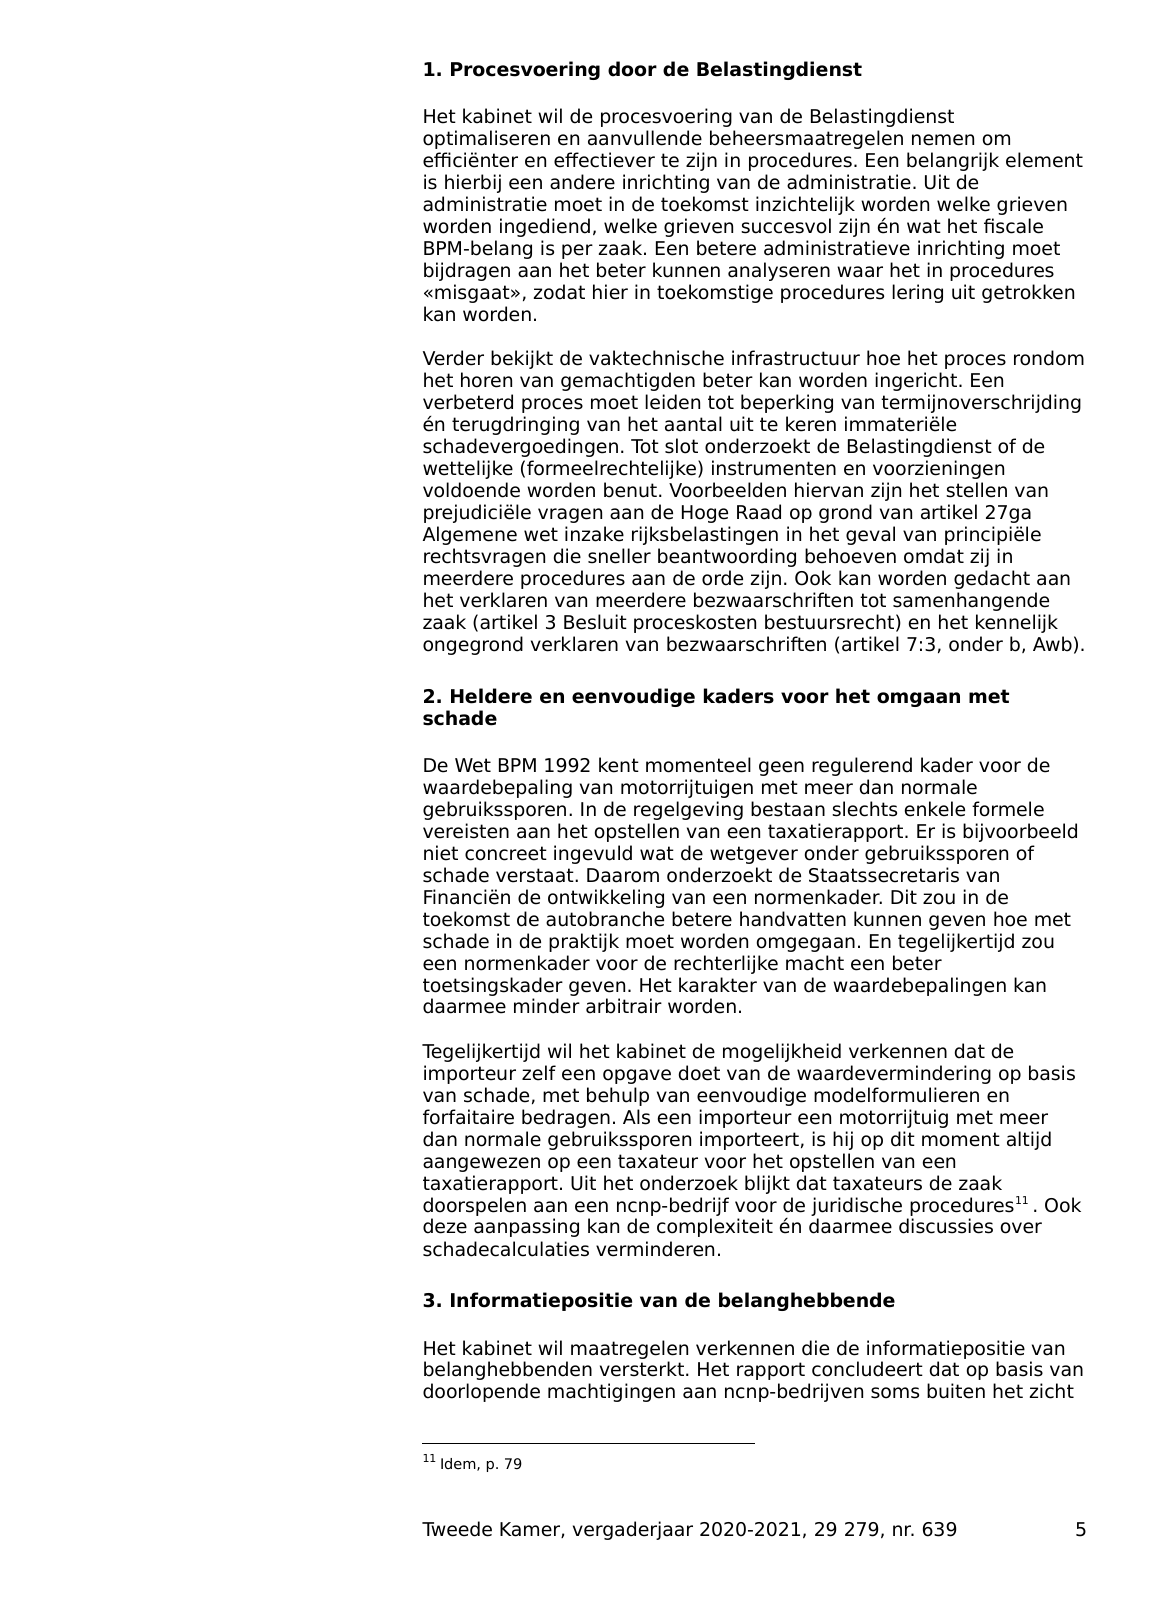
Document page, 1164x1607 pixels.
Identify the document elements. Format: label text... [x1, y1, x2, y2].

text Tegelijkertijd wil het kabinet de mogelijkheid verkennen dat de importeur zelf een opgave doet van de waardevermindering op basis van schade, met behulp van eenvoudige modelformulieren en forfaitaire bedragen. Als een importeur een motorrijtuig met meer dan normale gebruikssporen importeert, is hij op dit moment altijd aangewezen op een taxateur voor het opstellen van een taxatierapport. Uit het onderzoek blijkt dat taxateurs de zaak doorspelen aan een ncnp-bedrijf voor de juridische procedures. Ook deze aanpassing kan de complexiteit én daarmee discussies over schadecalculaties verminderen. [422, 1041, 1087, 1260]
text Het kabinet wil de procesvoering van de Belastingdienst optimaliseren en aanvullende beheersmaatregelen nemen om efficiënter en effectiever te zijn in procedures. Een belangrijk element is hierbij een andere inrichting van de administratie. Uit de administratie moet in de toekomst inzichtelijk worden welke grieven worden ingediend, welke grieven succesvol zijn én wat het fiscale BPM-belang is per zaak. Een betere administratieve inrichting moet bijdragen aan het beter kunnen analyseren waar het in procedures «misgaat», zodat hier in toekomstige procedures lering uit getrokken kan worden. [422, 106, 1087, 326]
subtitle 1. Procesvoering door de Belastingdienst [422, 59, 1087, 81]
subtitle 3. Informatiepositie van de belanghebbende [422, 1290, 1087, 1312]
text Het kabinet wil maatregelen verkennen die de informatiepositie van belanghebbenden versterkt. Het rapport concludeert dat op basis van doorlopende machtigingen aan ncnp-bedrijven soms buiten het zicht [422, 1337, 1087, 1403]
subtitle 2. Heldere en eenvoudige kaders voor het omgaan met schade [422, 686, 1087, 730]
text Verder bekijkt de vaktechnische infrastructuur hoe het proces rondom het horen van gemachtigden beter kan worden ingericht. Een verbeterd proces moet leiden tot beperking van termijnoverschrijding én terugdringing van het aantal uit te keren immateriële schadevergoedingen. Tot slot onderzoekt de Belastingdienst of de wettelijke (formeelrechtelijke) instrumenten en voorzieningen voldoende worden benut. Voorbeelden hiervan zijn het stellen van prejudiciële vragen aan de Hoge Raad op grond van artikel 27ga Algemene wet inzake rijksbelastingen in het geval van principiële rechtsvragen die sneller beantwoording behoeven omdat zij in meerdere procedures aan de orde zijn. Ook kan worden gedacht aan het verklaren van meerdere bezwaarschriften tot samenhangende zaak (artikel 3 Besluit proceskosten bestuursrecht) en het kennelijk ongegrond verklaren van bezwaarschriften (artikel 7:3, onder b, Awb). [422, 348, 1087, 656]
text De Wet BPM 1992 kent momenteel geen regulerend kader voor de waardebepaling van motorrijtuigen met meer dan normale gebruikssporen. In de regelgeving bestaan slechts enkele formele vereisten aan het opstellen van een taxatierapport. Er is bijvoorbeeld niet concreet ingevuld wat de wetgever onder gebruikssporen of schade verstaat. Daarom onderzoekt de Staatssecretaris van Financiën de ontwikkeling van een normenkader. Dit zou in de toekomst de autobranche betere handvatten kunnen geven hoe met schade in de praktijk moet worden omgegaan. En tegelijkertijd zou een normenkader voor de rechterlijke macht een beter toetsingskader geven. Het karakter van de waardebepalingen kan daarmee minder arbitrair worden. [422, 755, 1087, 1018]
text Idem, p. 79 [422, 1452, 1087, 1474]
